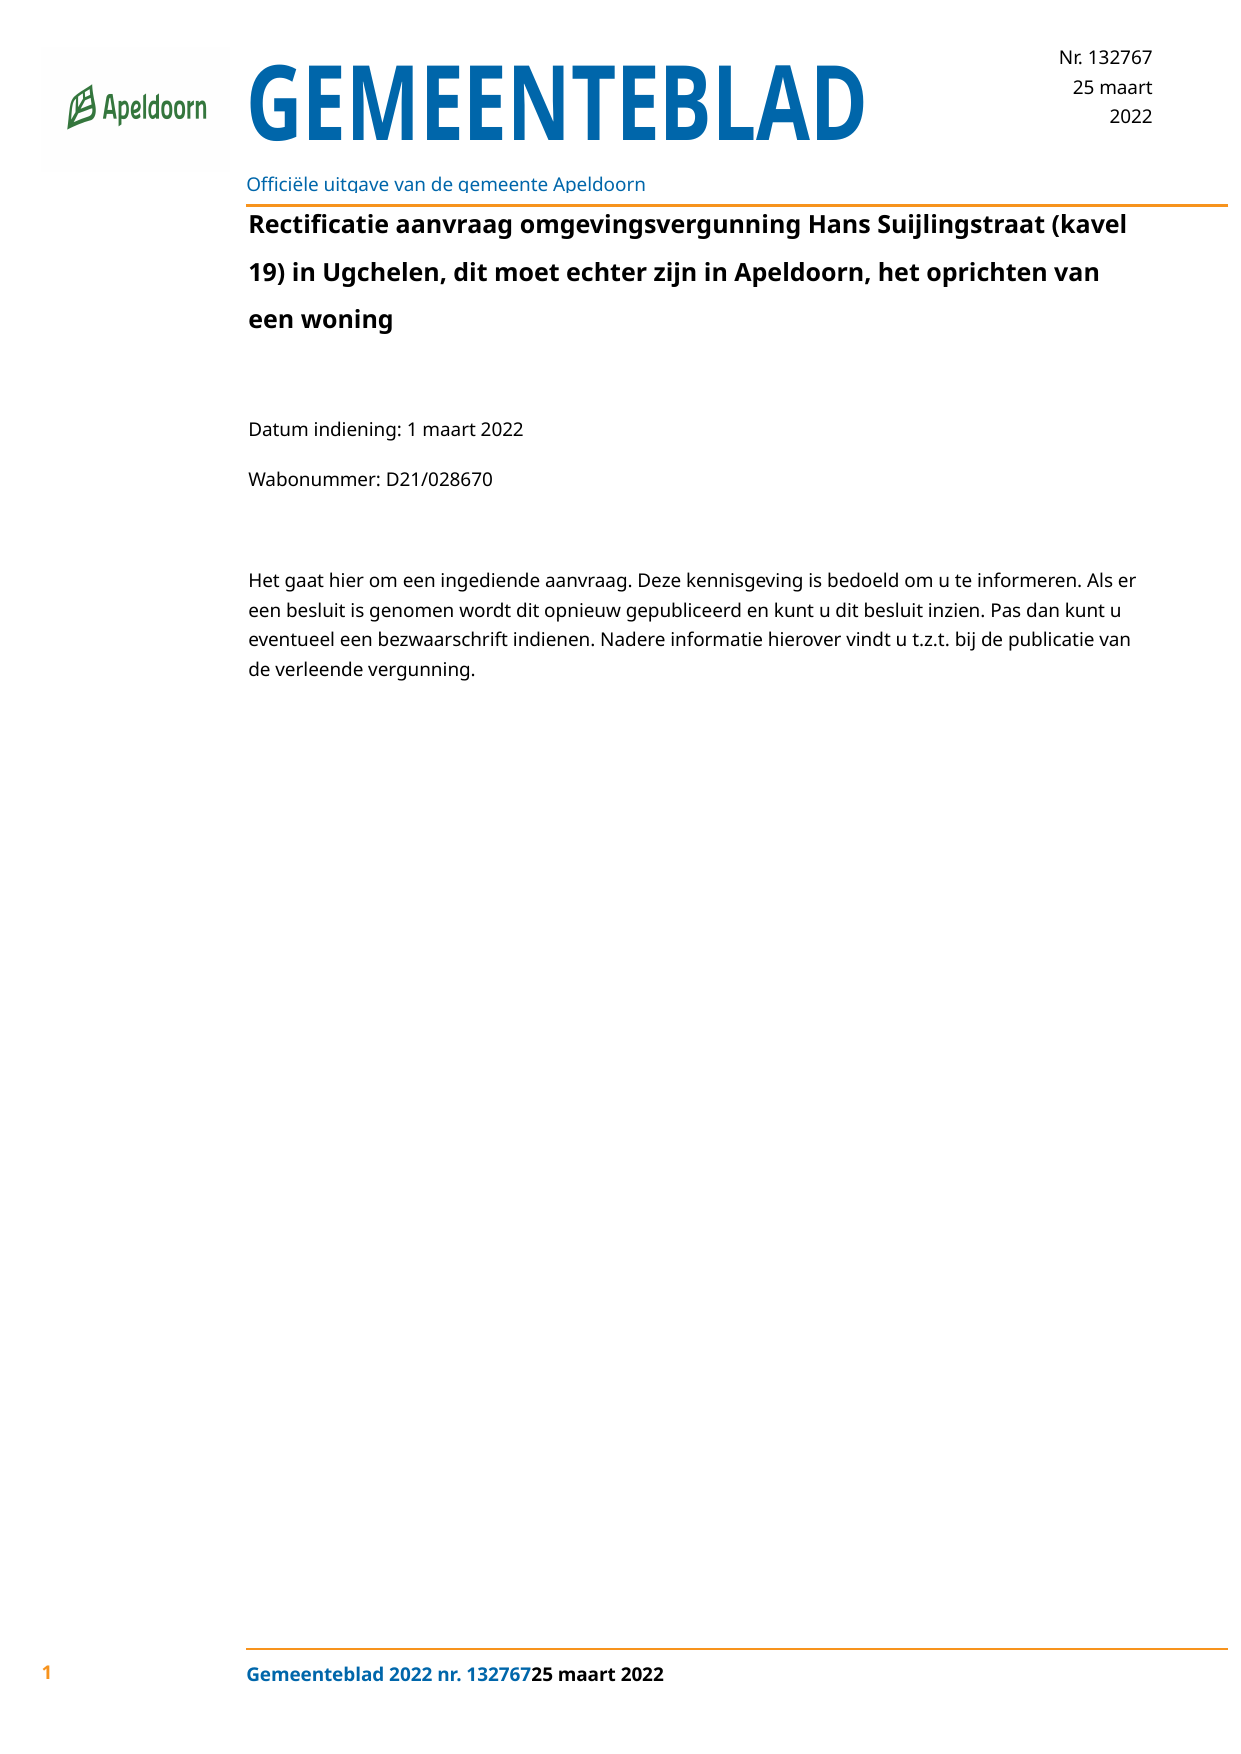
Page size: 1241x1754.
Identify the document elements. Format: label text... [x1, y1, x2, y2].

text Rectificatie aanvraag omgevingsvergunning Hans Suijlingstraat (kavel 19) in Ugchelen, dit moet echter zijn in Apeldoorn, het oprichten van een woning [248, 207, 1152, 336]
text Het gaat hier om een ingediende aanvraag. Deze kennisgeving is bedoeld om u te informeren. Als er een besluit is genomen wordt dit opnieuw gepubliceerd en kunt u dit besluit inzien. Pas dan kunt u eventueel een bezwaarschrift indienen. Nadere informatie hierover vindt u t.z.t. bij de publicatie van de verleende vergunning. [248, 567, 1152, 682]
text Datum indiening: 1 maart 2022 [248, 416, 1152, 442]
text Wabonummer: D21/028670 [248, 466, 1152, 492]
picture [41, 47, 231, 172]
